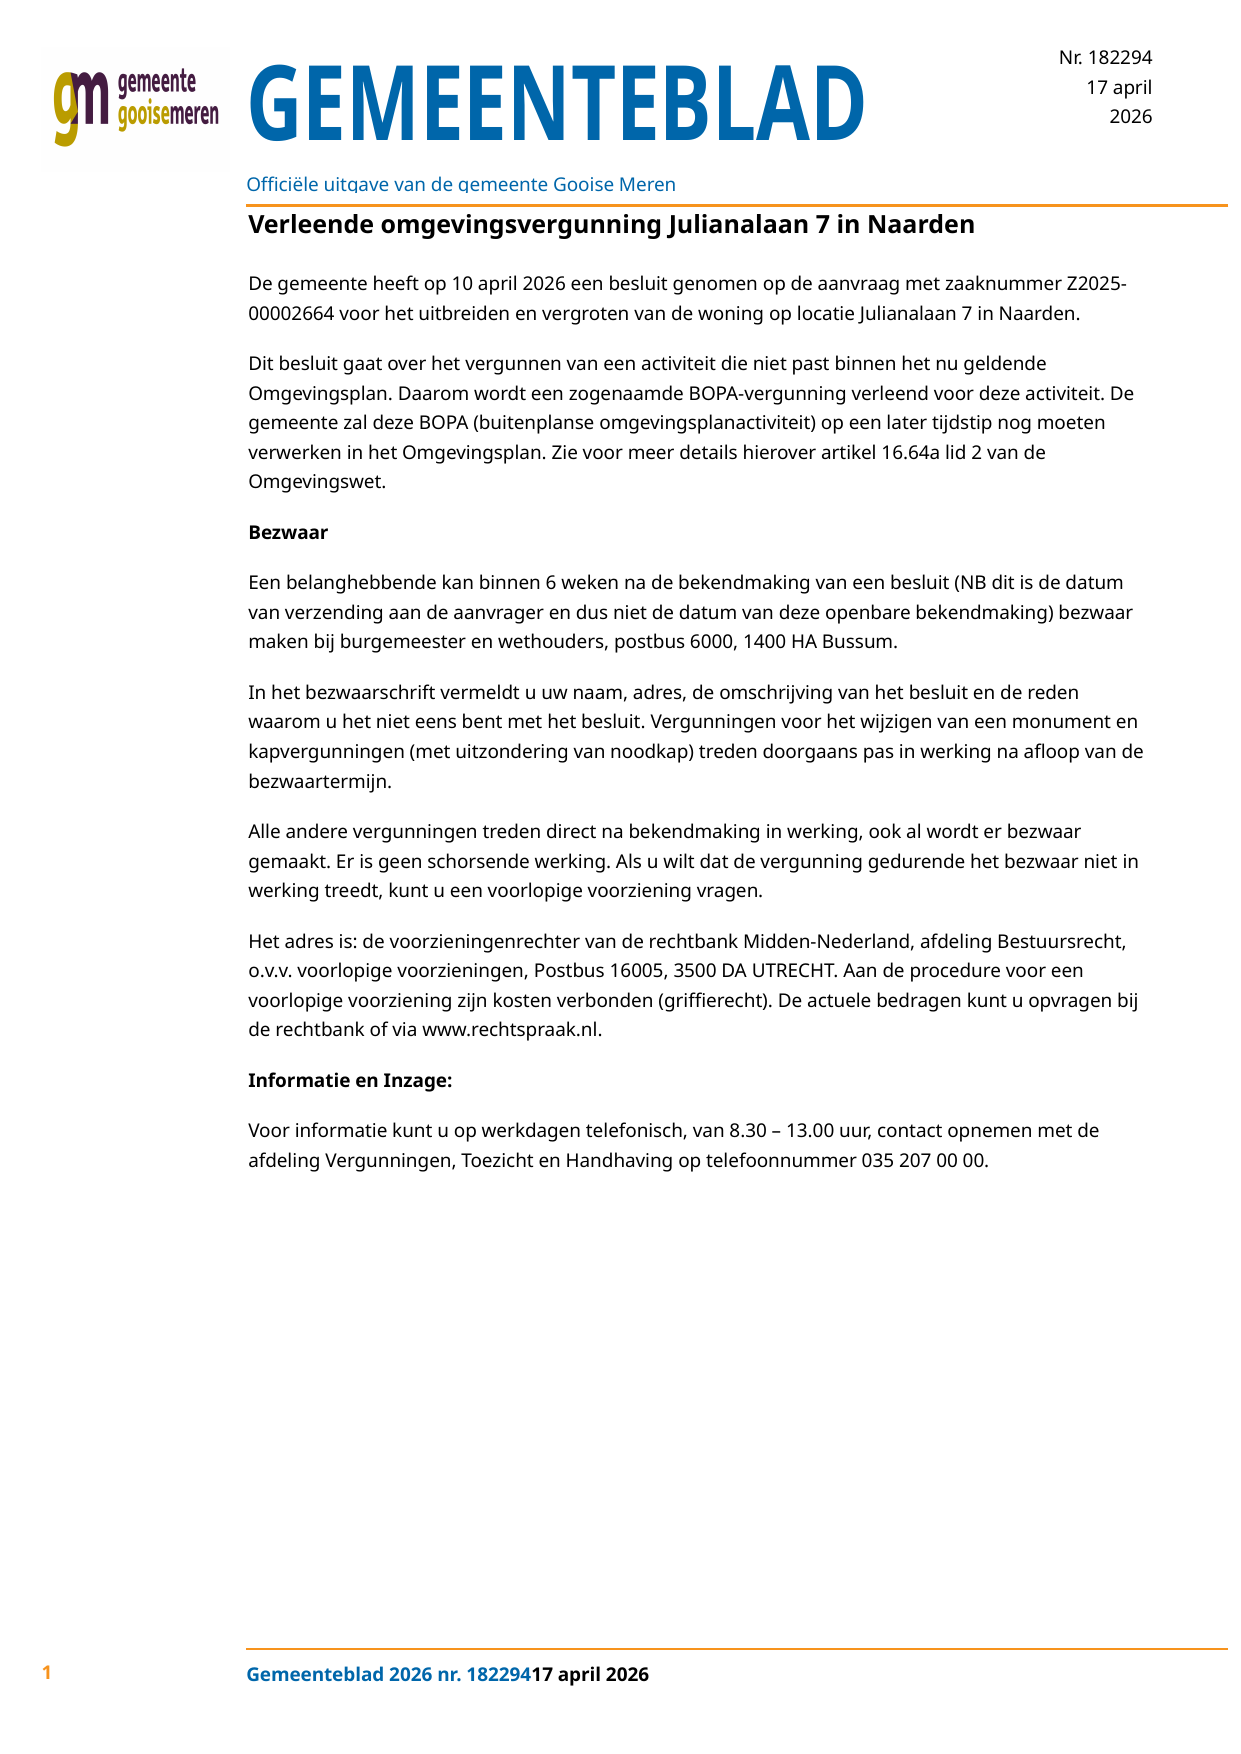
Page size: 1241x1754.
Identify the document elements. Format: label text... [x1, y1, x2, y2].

picture [41, 47, 231, 172]
text Een belanghebbende kan binnen 6 weken na de bekendmaking van een besluit (NB dit is de datum van verzending aan de aanvrager en dus niet de datum van deze openbare bekendmaking) bezwaar maken bij burgemeester en wethouders, postbus 6000, 1400 HA Bussum. [248, 569, 1152, 654]
text Alle andere vergunningen treden direct na bekendmaking in werking, ook al wordt er bezwaar gemaakt. Er is geen schorsende werking. Als u wilt dat de vergunning gedurende het bezwaar niet in werking treedt, kunt u een voorlopige voorziening vragen. [248, 818, 1152, 903]
text Voor informatie kunt u op werkdagen telefonisch, van 8.30 – 13.00 uur, contact opnemen met de afdeling Vergunningen, Toezicht en Handhaving op telefoonnummer 035 207 00 00. [248, 1117, 1152, 1173]
text De gemeente heeft op 10 april 2026 een besluit genomen op de aanvraag met zaaknummer Z2025-00002664 voor het uitbreiden en vergroten van de woning op locatie Julianalaan 7 in Naarden. [248, 270, 1152, 326]
text Bezwaar [248, 519, 1152, 545]
text In het bezwaarschrift vermeldt u uw naam, adres, de omschrijving van het besluit en de reden waarom u het niet eens bent met het besluit. Vergunningen voor het wijzigen van een monument en kapvergunningen (met uitzondering van noodkap) treden doorgaans pas in werking na afloop van de bezwaartermijn. [248, 679, 1152, 793]
text Verleende omgevingsvergunning Julianalaan 7 in Naarden [248, 207, 1152, 241]
text Informatie en Inzage: [248, 1067, 1152, 1093]
text Dit besluit gaat over het vergunnen van een activiteit die niet past binnen het nu geldende Omgevingsplan. Daarom wordt een zogenaamde BOPA-vergunning verleend voor deze activiteit. De gemeente zal deze BOPA (buitenplanse omgevingsplanactiviteit) op een later tijdstip nog moeten verwerken in het Omgevingsplan. Zie voor meer details hierover artikel 16.64a lid 2 van de Omgevingswet. [248, 350, 1152, 494]
text Het adres is: de voorzieningenrechter van de rechtbank Midden-Nederland, afdeling Bestuursrecht, o.v.v. voorlopige voorzieningen, Postbus 16005, 3500 DA UTRECHT. Aan de procedure voor een voorlopige voorziening zijn kosten verbonden (griffierecht). De actuele bedragen kunt u opvragen bij de rechtbank of via www.rechtspraak.nl. [248, 928, 1152, 1042]
